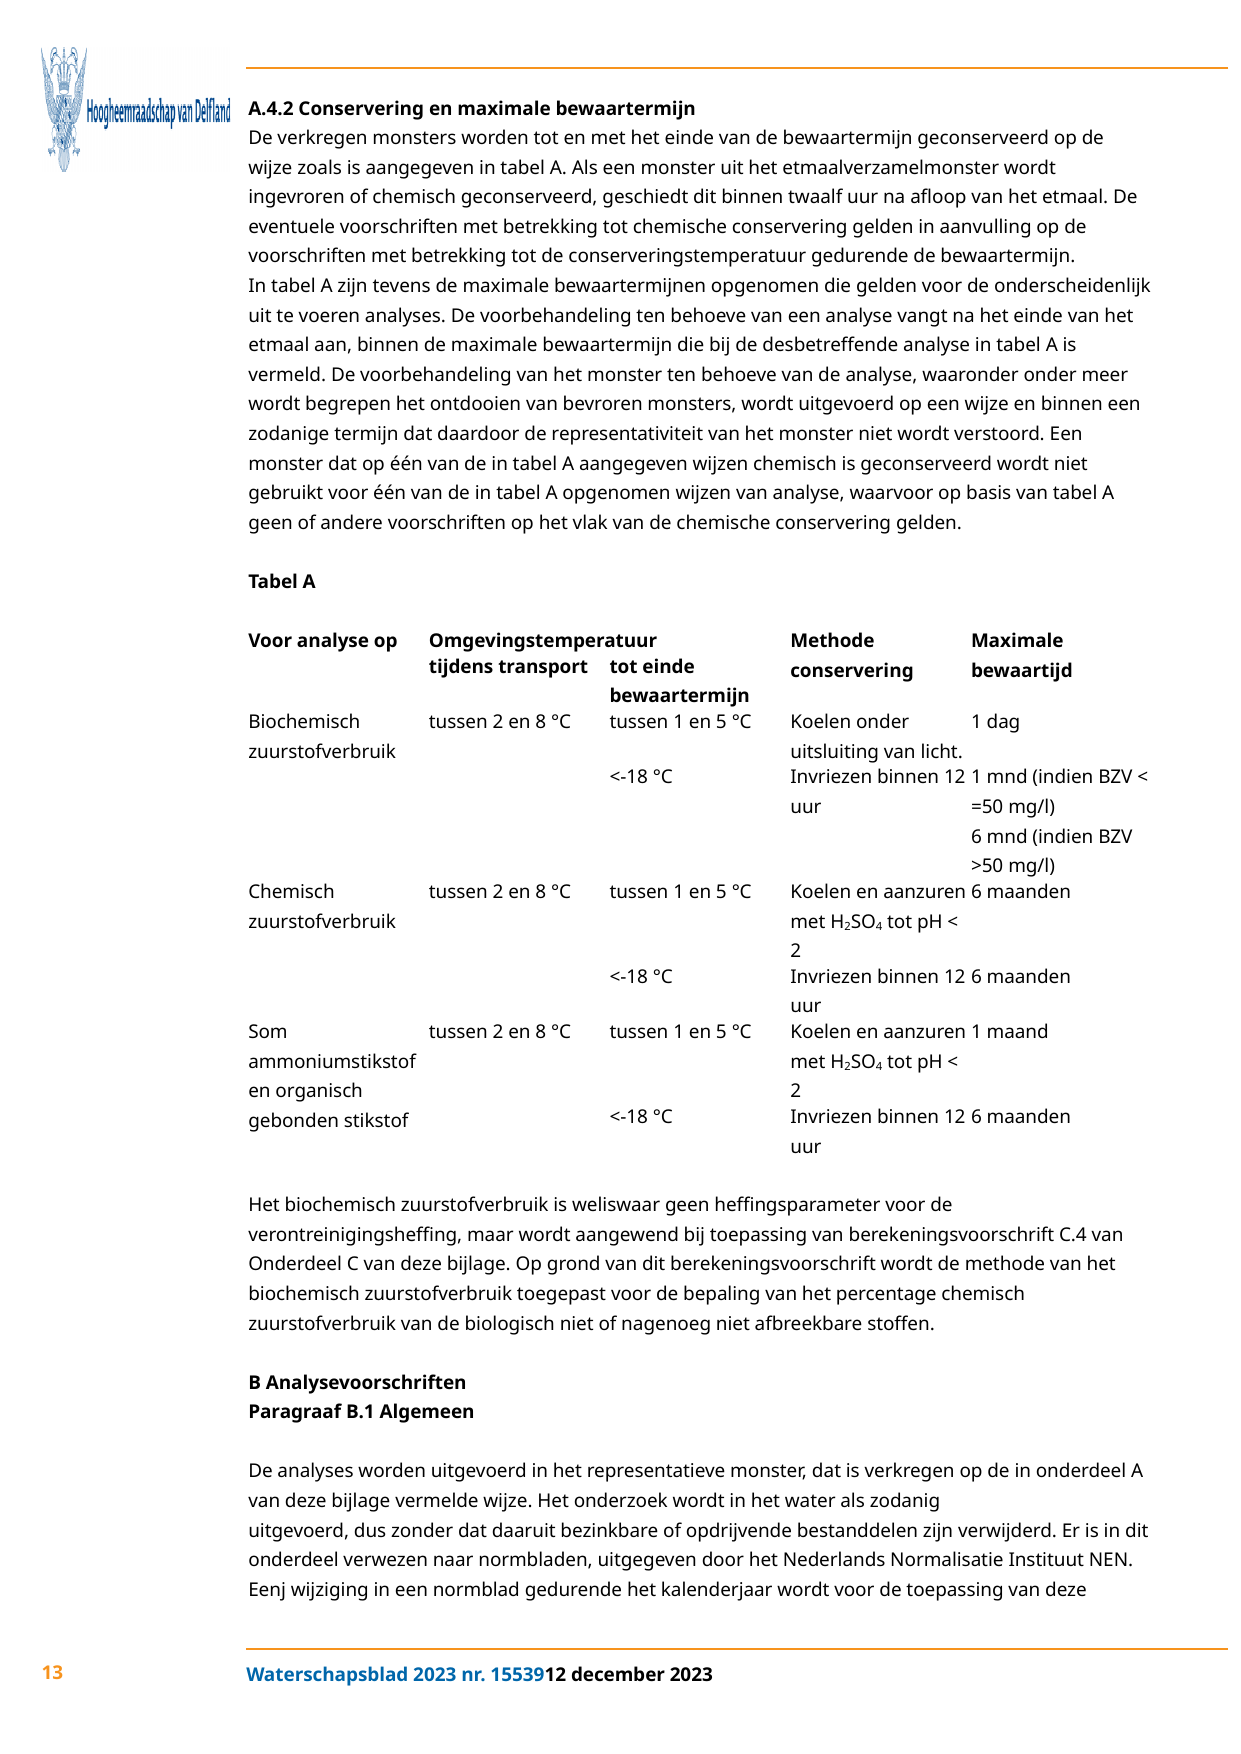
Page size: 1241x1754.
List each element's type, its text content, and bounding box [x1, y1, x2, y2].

text Het biochemisch zuurstofverbruik is weliswaar geen heffingsparameter voor de verontreinigingsheffing, maar wordt aangewend bij toepassing van berekeningsvoorschrift C.4 van Onderdeel C van deze bijlage. Op grond van dit berekeningsvoorschrift wordt de methode van het biochemisch zuurstofverbruik toegepast voor de bepaling van het percentage chemisch zuurstofverbruik van de biologisch niet of nagenoeg niet afbreekbare stoffen. [248, 1191, 1152, 1336]
table_cell tussen 1 en 5 °C [609, 878, 790, 963]
table_cell 6 maanden [971, 963, 1152, 1018]
table_cell 1 maand [971, 1019, 1152, 1103]
text A.4.2 Conservering en maximale bewaartermijn [248, 95, 1152, 121]
text De verkregen monsters worden tot en met het einde van de bewaartermijn geconserveerd op de wijze zoals is aangegeven in tabel A. Als een monster uit het etmaalverzamelmonster wordt ingevroren of chemisch geconserveerd, geschiedt dit binnen twaalf uur na afloop van het etmaal. De eventuele voorschriften met betrekking tot chemische conservering gelden in aanvulling op de voorschriften met betrekking tot de conserveringstemperatuur gedurende de bewaartermijn. [248, 124, 1152, 268]
table_cell 6 maanden [971, 878, 1152, 963]
table_cell Som ammoniumstikstof en organisch gebonden stikstof [248, 1019, 429, 1159]
table_cell Invriezen binnen 12 uur [790, 963, 971, 1018]
table_cell tussen 1 en 5 °C [609, 1019, 790, 1103]
table_cell Invriezen binnen 12 uur [790, 1103, 971, 1159]
table_header Voor analyse op [248, 628, 429, 708]
table_cell tussen 1 en 5 °C [609, 709, 790, 764]
table_cell Chemisch zuurstofverbruik [248, 878, 429, 1018]
table_cell tot einde bewaartermijn [609, 653, 790, 708]
table_cell Koelen en aanzuren met H2SO4 tot pH < 2 [790, 1019, 971, 1103]
table_cell 6 maanden [971, 1103, 1152, 1159]
text In tabel A zijn tevens de maximale bewaartermijnen opgenomen die gelden voor de onderscheidenlijk uit te voeren analyses. De voorbehandeling ten behoeve van een analyse vangt na het einde van het etmaal aan, binnen de maximale bewaartermijn die bij de desbetreffende analyse in tabel A is vermeld. De voorbehandeling van het monster ten behoeve van de analyse, waaronder onder meer wordt begrepen het ontdooien van bevroren monsters, wordt uitgevoerd op een wijze en binnen een zodanige termijn dat daardoor de representativiteit van het monster niet wordt verstoord. Een monster dat op één van de in tabel A aangegeven wijzen chemisch is geconserveerd wordt niet gebruikt voor één van de in tabel A opgenomen wijzen van analyse, waarvoor op basis van tabel A geen of andere voorschriften op het vlak van de chemische conservering gelden. [248, 272, 1152, 535]
table_cell <-18 °C [609, 764, 790, 878]
picture [41, 47, 231, 172]
table_cell <-18 °C [609, 1103, 790, 1159]
table_cell Koelen onder uitsluiting van licht. [790, 709, 971, 764]
text De analyses worden uitgevoerd in het representatieve monster, dat is verkregen op de in onderdeel A van deze bijlage vermelde wijze. Het onderzoek wordt in het water als zodanig [248, 1458, 1152, 1513]
text uitgevoerd, dus zonder dat daaruit bezinkbare of opdrijvende bestanddelen zijn verwijderd. Er is in dit onderdeel verwezen naar normbladen, uitgegeven door het Nederlands Normalisatie Instituut NEN. Eenj wijziging in een normblad gedurende het kalenderjaar wordt voor de toepassing van deze [248, 1517, 1152, 1602]
table_cell tussen 2 en 8 °C [429, 1019, 609, 1159]
table_cell Invriezen binnen 12 uur [790, 764, 971, 878]
table_cell Biochemisch zuurstofverbruik [248, 709, 429, 878]
table_cell tussen 2 en 8 °C [429, 878, 609, 1018]
table_header Methode conservering [790, 628, 971, 708]
table_cell Koelen en aanzuren met H2SO4 tot pH < 2 [790, 878, 971, 963]
text Paragraaf B.1 Algemeen [248, 1398, 1152, 1424]
text Tabel A [248, 568, 1152, 594]
table_cell 1 mnd (indien BZV < =50 mg/l) 6 mnd (indien BZV >50 mg/l) [971, 764, 1152, 878]
table_header Maximale bewaartijd [971, 628, 1152, 708]
text B Analysevoorschriften [248, 1369, 1152, 1395]
table_header Omgevingstemperatuur [429, 628, 790, 653]
table_cell tijdens transport [429, 653, 609, 708]
table_cell <-18 °C [609, 963, 790, 1018]
table_cell 1 dag [971, 709, 1152, 764]
table_cell tussen 2 en 8 °C [429, 709, 609, 878]
